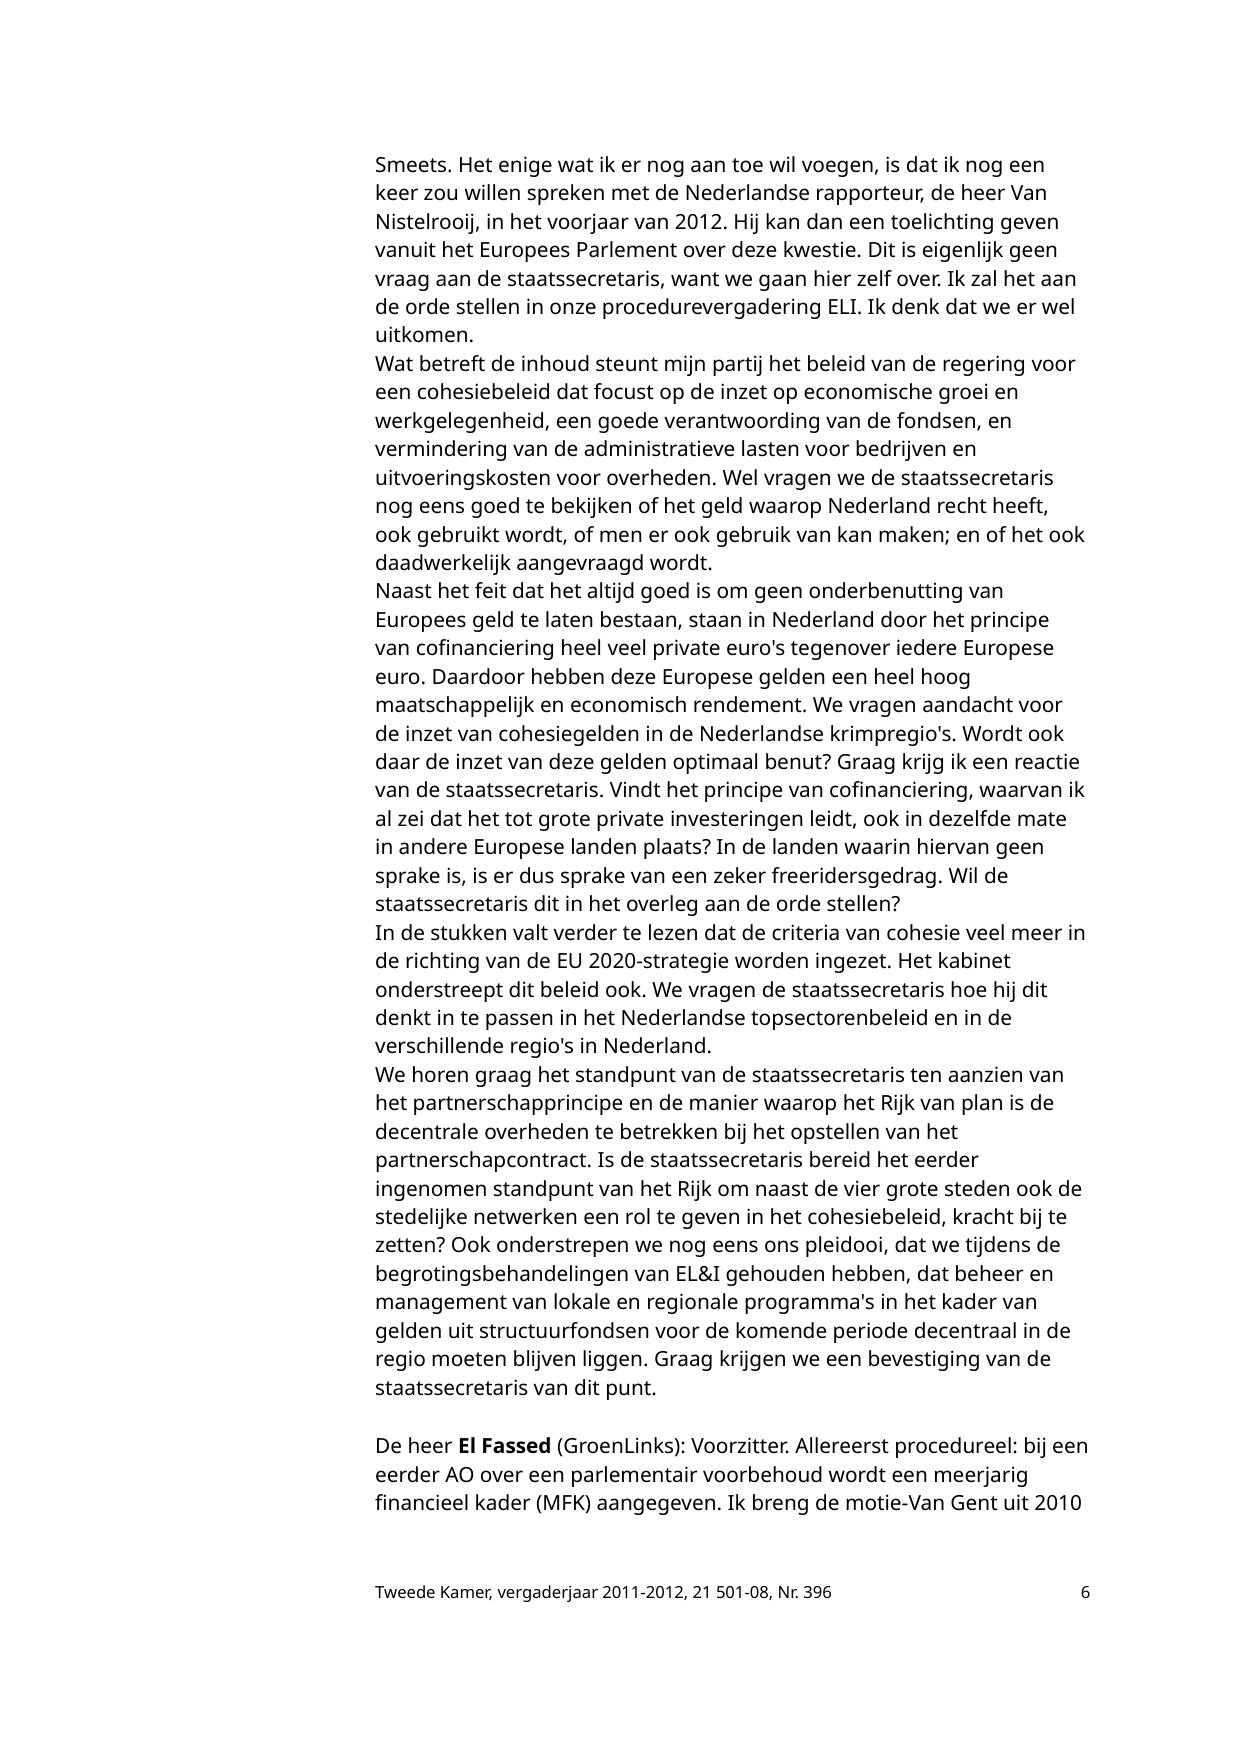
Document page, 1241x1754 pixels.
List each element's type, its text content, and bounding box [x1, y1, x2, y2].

text Smeets. Het enige wat ik er nog aan toe wil voegen, is dat ik nog een keer zou willen spreken met de Nederlandse rapporteur, de heer Van Nistelrooij, in het voorjaar van 2012. Hij kan dan een toelichting geven vanuit het Europees Parlement over deze kwestie. Dit is eigenlijk geen vraag aan de staatssecretaris, want we gaan hier zelf over. Ik zal het aan de orde stellen in onze procedurevergadering ELI. Ik denk dat we er wel uitkomen. [375, 150, 1090, 349]
text Wat betreft de inhoud steunt mijn partij het beleid van de regering voor een cohesiebeleid dat focust op de inzet op economische groei en werkgelegenheid, een goede verantwoording van de fondsen, en vermindering van de administratieve lasten voor bedrijven en uitvoeringskosten voor overheden. Wel vragen we de staatssecretaris nog eens goed te bekijken of het geld waarop Nederland recht heeft, ook gebruikt wordt, of men er ook gebruik van kan maken; en of het ook daadwerkelijk aangevraagd wordt. [375, 349, 1090, 577]
text We horen graag het standpunt van de staatssecretaris ten aanzien van het partnerschapprincipe en de manier waarop het Rijk van plan is de decentrale overheden te betrekken bij het opstellen van het partnerschapcontract. Is de staatssecretaris bereid het eerder ingenomen standpunt van het Rijk om naast de vier grote steden ook de stedelijke netwerken een rol te geven in het cohesiebeleid, kracht bij te zetten? Ook onderstrepen we nog eens ons pleidooi, dat we tijdens de begrotingsbehandelingen van EL&I gehouden hebben, dat beheer en management van lokale en regionale programma's in het kader van gelden uit structuurfondsen voor de komende periode decentraal in de regio moeten blijven liggen. Graag krijgen we een bevestiging van de staatssecretaris van dit punt. [375, 1060, 1090, 1401]
text In de stukken valt verder te lezen dat de criteria van cohesie veel meer in de richting van de EU 2020-strategie worden ingezet. Het kabinet onderstreept dit beleid ook. We vragen de staatssecretaris hoe hij dit denkt in te passen in het Nederlandse topsectorenbeleid en in de verschillende regio's in Nederland. [375, 918, 1090, 1060]
text De heer El Fassed (GroenLinks): Voorzitter. Allereerst procedureel: bij een eerder AO over een parlementair voorbehoud wordt een meerjarig financieel kader (MFK) aangegeven. Ik breng de motie-Van Gent uit 2010 [375, 1431, 1090, 1517]
text Naast het feit dat het altijd goed is om geen onderbenutting van Europees geld te laten bestaan, staan in Nederland door het principe van cofinanciering heel veel private euro's tegenover iedere Europese euro. Daardoor hebben deze Europese gelden een heel hoog maatschappelijk en economisch rendement. We vragen aandacht voor de inzet van cohesiegelden in de Nederlandse krimpregio's. Wordt ook daar de inzet van deze gelden optimaal benut? Graag krijg ik een reactie van de staatssecretaris. Vindt het principe van cofinanciering, waarvan ik al zei dat het tot grote private investeringen leidt, ook in dezelfde mate in andere Europese landen plaats? In de landen waarin hiervan geen sprake is, is er dus sprake van een zeker freeridersgedrag. Wil de staatssecretaris dit in het overleg aan de orde stellen? [375, 577, 1090, 918]
